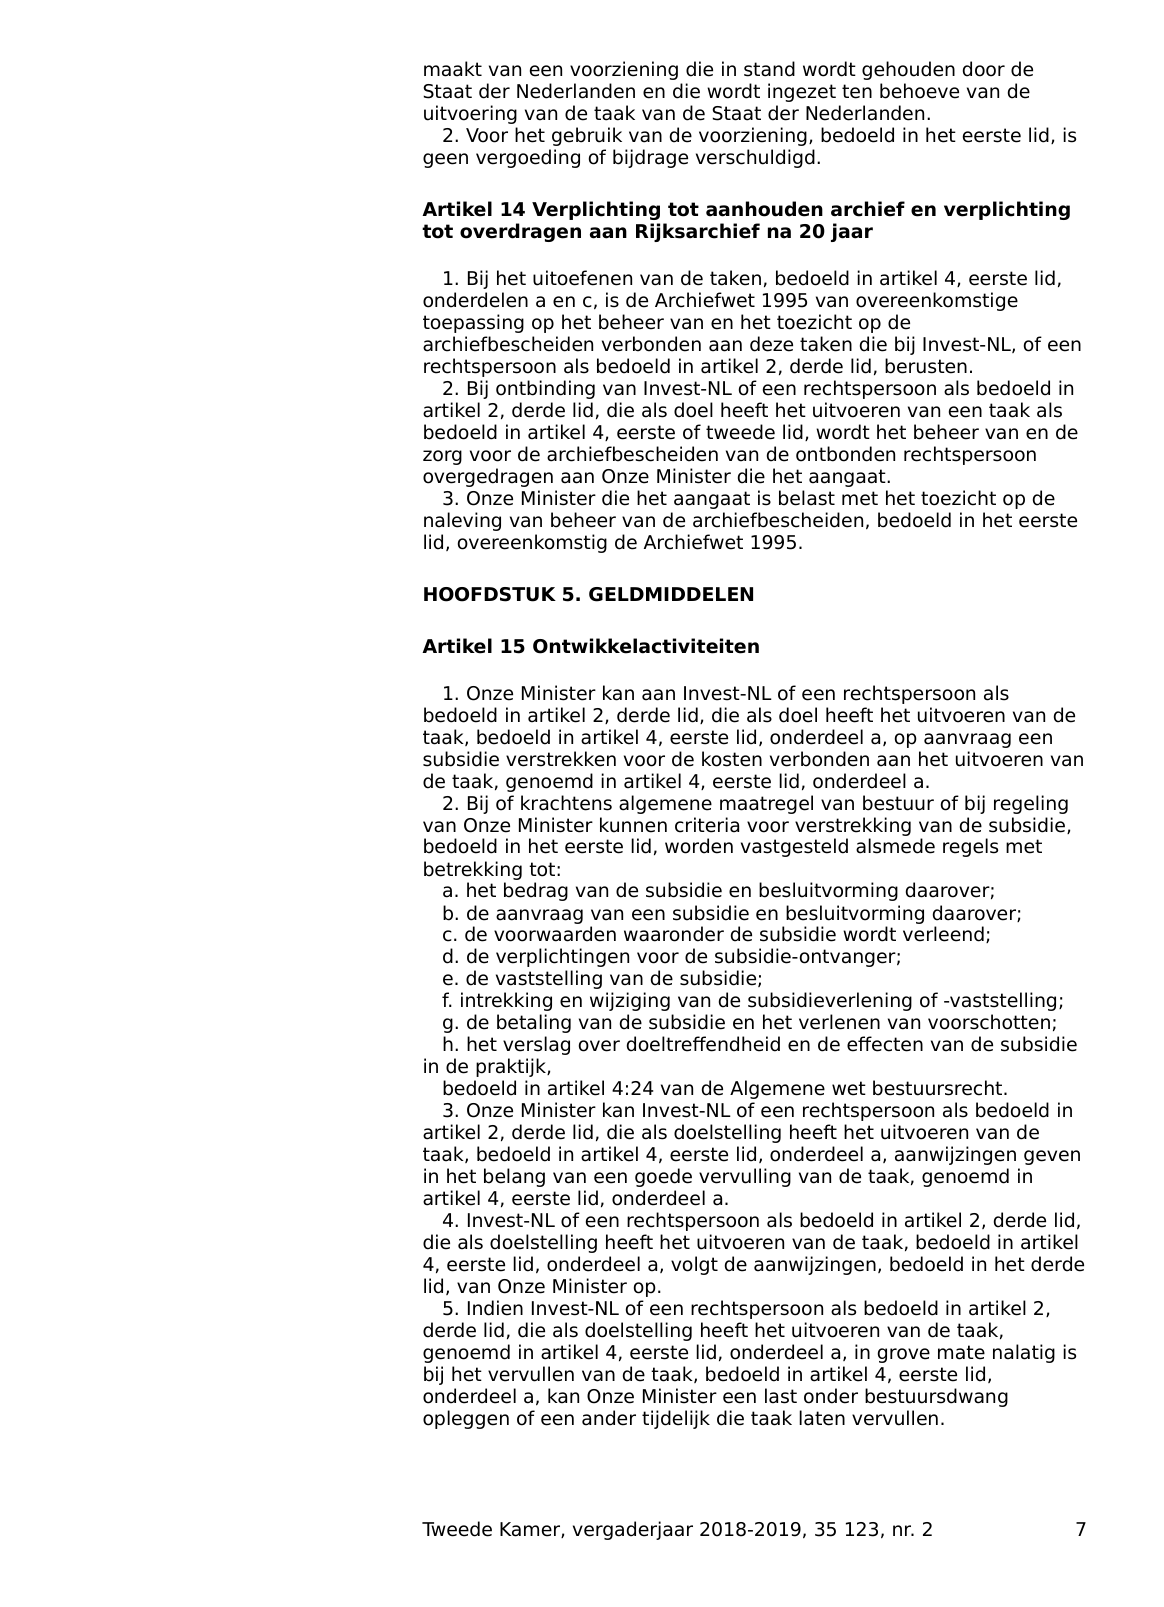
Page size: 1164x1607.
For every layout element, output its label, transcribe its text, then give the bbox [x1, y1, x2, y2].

text b. de aanvraag van een subsidie en besluitvorming daarover; [422, 902, 1087, 924]
text c. de voorwaarden waaronder de subsidie wordt verleend; [422, 924, 1087, 946]
text f. intrekking en wijziging van de subsidieverlening of -vaststelling; [422, 990, 1087, 1012]
text 1. Bij het uitoefenen van de taken, bedoeld in artikel 4, eerste lid, onderdelen a en c, is de Archiefwet 1995 van overeenkomstige toepassing op het beheer van en het toezicht op de archiefbescheiden verbonden aan deze taken die bij Invest-NL, of een rechtspersoon als bedoeld in artikel 2, derde lid, berusten. [422, 268, 1087, 378]
text g. de betaling van de subsidie en het verlenen van voorschotten; [422, 1012, 1087, 1034]
text bedoeld in artikel 4:24 van de Algemene wet bestuursrecht. [422, 1078, 1087, 1100]
text 4. Invest-NL of een rechtspersoon als bedoeld in artikel 2, derde lid, die als doelstelling heeft het uitvoeren van de taak, bedoeld in artikel 4, eerste lid, onderdeel a, volgt de aanwijzingen, bedoeld in het derde lid, van Onze Minister op. [422, 1210, 1087, 1298]
subtitle Artikel 15 Ontwikkelactiviteiten [422, 636, 1087, 658]
text 3. Onze Minister die het aangaat is belast met het toezicht op de naleving van beheer van de archiefbescheiden, bedoeld in het eerste lid, overeenkomstig de Archiefwet 1995. [422, 488, 1087, 554]
text d. de verplichtingen voor de subsidie-ontvanger; [422, 946, 1087, 968]
text a. het bedrag van de subsidie en besluitvorming daarover; [422, 880, 1087, 902]
text h. het verslag over doeltreffendheid en de effecten van de subsidie in de praktijk, [422, 1034, 1087, 1078]
text 2. Bij ontbinding van Invest-NL of een rechtspersoon als bedoeld in artikel 2, derde lid, die als doel heeft het uitvoeren van een taak als bedoeld in artikel 4, eerste of tweede lid, wordt het beheer van en de zorg voor de archiefbescheiden van de ontbonden rechtspersoon overgedragen aan Onze Minister die het aangaat. [422, 378, 1087, 488]
text 3. Onze Minister kan Invest-NL of een rechtspersoon als bedoeld in artikel 2, derde lid, die als doelstelling heeft het uitvoeren van de taak, bedoeld in artikel 4, eerste lid, onderdeel a, aanwijzingen geven in het belang van een goede vervulling van de taak, genoemd in artikel 4, eerste lid, onderdeel a. [422, 1100, 1087, 1210]
text 1. Onze Minister kan aan Invest-NL of een rechtspersoon als bedoeld in artikel 2, derde lid, die als doel heeft het uitvoeren van de taak, bedoeld in artikel 4, eerste lid, onderdeel a, op aanvraag een subsidie verstrekken voor de kosten verbonden aan het uitvoeren van de taak, genoemd in artikel 4, eerste lid, onderdeel a. [422, 683, 1087, 792]
subtitle Artikel 14 Verplichting tot aanhouden archief en verplichting tot overdragen aan Rijksarchief na 20 jaar [422, 199, 1087, 243]
text maakt van een voorziening die in stand wordt gehouden door de Staat der Nederlanden en die wordt ingezet ten behoeve van de uitvoering van de taak van de Staat der Nederlanden. [422, 59, 1087, 125]
text 2. Bij of krachtens algemene maatregel van bestuur of bij regeling van Onze Minister kunnen criteria voor verstrekking van de subsidie, bedoeld in het eerste lid, worden vastgesteld alsmede regels met betrekking tot: [422, 792, 1087, 880]
subtitle HOOFDSTUK 5. GELDMIDDELEN [422, 584, 1087, 606]
text e. de vaststelling van de subsidie; [422, 968, 1087, 990]
text 5. Indien Invest-NL of een rechtspersoon als bedoeld in artikel 2, derde lid, die als doelstelling heeft het uitvoeren van de taak, genoemd in artikel 4, eerste lid, onderdeel a, in grove mate nalatig is bij het vervullen van de taak, bedoeld in artikel 4, eerste lid, onderdeel a, kan Onze Minister een last onder bestuursdwang opleggen of een ander tijdelijk die taak laten vervullen. [422, 1298, 1087, 1430]
text 2. Voor het gebruik van de voorziening, bedoeld in het eerste lid, is geen vergoeding of bijdrage verschuldigd. [422, 125, 1087, 169]
